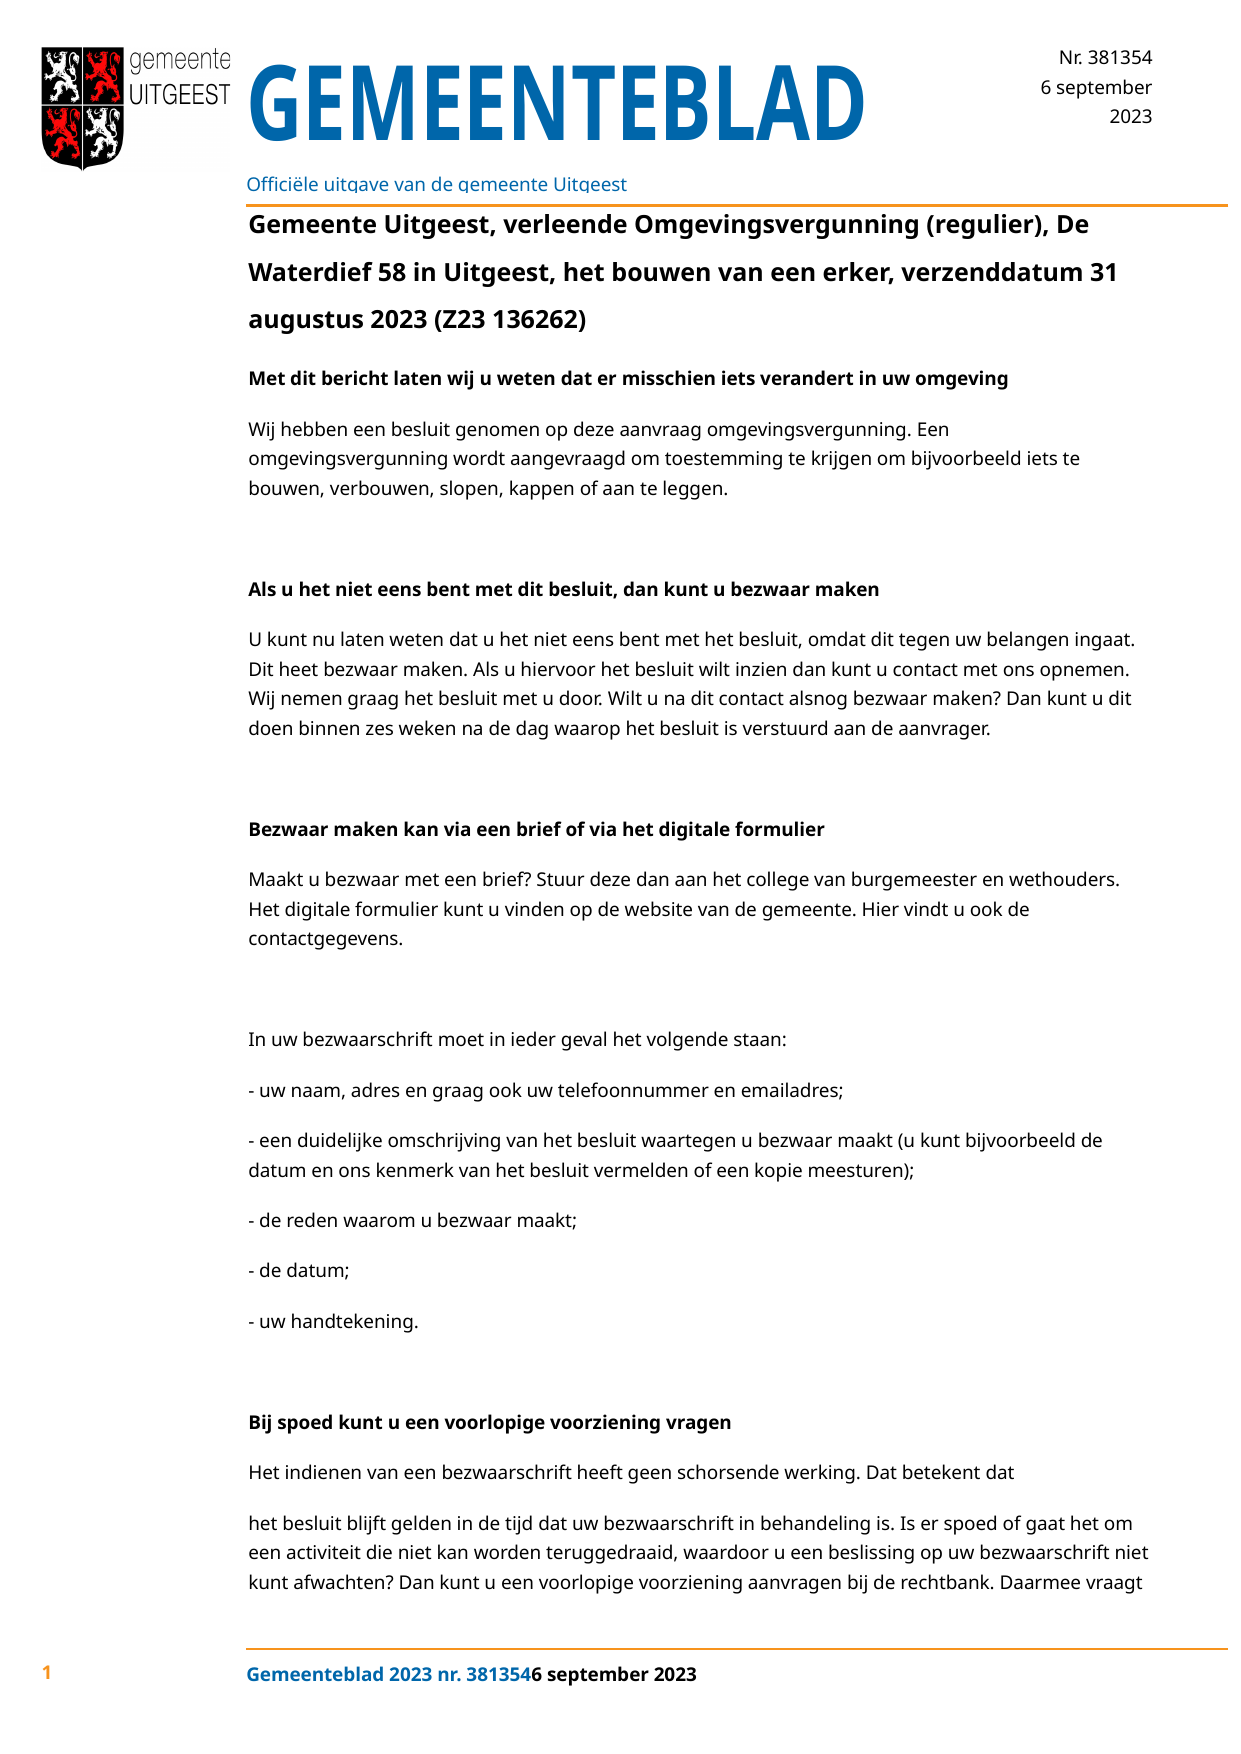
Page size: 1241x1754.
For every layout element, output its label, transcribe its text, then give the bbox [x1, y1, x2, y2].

text Als u het niet eens bent met dit besluit, dan kunt u bezwaar maken [248, 576, 1152, 602]
text Met dit bericht laten wij u weten dat er misschien iets verandert in uw omgeving [248, 366, 1152, 391]
text - de datum; [248, 1258, 1152, 1283]
text - uw handtekening. [248, 1308, 1152, 1334]
picture [41, 47, 231, 172]
text het besluit blijft gelden in de tijd dat uw bezwaarschrift in behandeling is. Is er spoed of gaat het om een activiteit die niet kan worden teruggedraaid, waardoor u een beslissing op uw bezwaarschrift niet kunt afwachten? Dan kunt u een voorlopige voorziening aanvragen bij de rechtbank. Daarmee vraagt [248, 1510, 1152, 1594]
text In uw bezwaarschrift moet in ieder geval het volgende staan: [248, 1026, 1152, 1052]
text Maakt u bezwaar met een brief? Stuur deze dan aan het college van burgemeester en wethouders. Het digitale formulier kunt u vinden op de website van de gemeente. Hier vindt u ook de contactgegevens. [248, 866, 1152, 951]
text - uw naam, adres en graag ook uw telefoonnummer en emailadres; [248, 1077, 1152, 1102]
text Wij hebben een besluit genomen op deze aanvraag omgevingsvergunning. Een omgevingsvergunning wordt aangevraagd om toestemming te krijgen om bijvoorbeeld iets te bouwen, verbouwen, slopen, kappen of aan te leggen. [248, 416, 1152, 501]
text U kunt nu laten weten dat u het niet eens bent met het besluit, omdat dit tegen uw belangen ingaat. Dit heet bezwaar maken. Als u hiervoor het besluit wilt inzien dan kunt u contact met ons opnemen. Wij nemen graag het besluit met u door. Wilt u na dit contact alsnog bezwaar maken? Dan kunt u dit doen binnen zes weken na de dag waarop het besluit is verstuurd aan de aanvrager. [248, 626, 1152, 741]
text Bij spoed kunt u een voorlopige voorziening vragen [248, 1409, 1152, 1434]
text - de reden waarom u bezwaar maakt; [248, 1207, 1152, 1233]
text Bezwaar maken kan via een brief of via het digitale formulier [248, 816, 1152, 842]
text Het indienen van een bezwaarschrift heeft geen schorsende werking. Dat betekent dat [248, 1459, 1152, 1485]
text Gemeente Uitgeest, verleende Omgevingsvergunning (regulier), De Waterdief 58 in Uitgeest, het bouwen van een erker, verzenddatum 31 augustus 2023 (Z23 136262) [248, 207, 1152, 336]
text - een duidelijke omschrijving van het besluit waartegen u bezwaar maakt (u kunt bijvoorbeeld de datum en ons kenmerk van het besluit vermelden of een kopie meesturen); [248, 1127, 1152, 1182]
